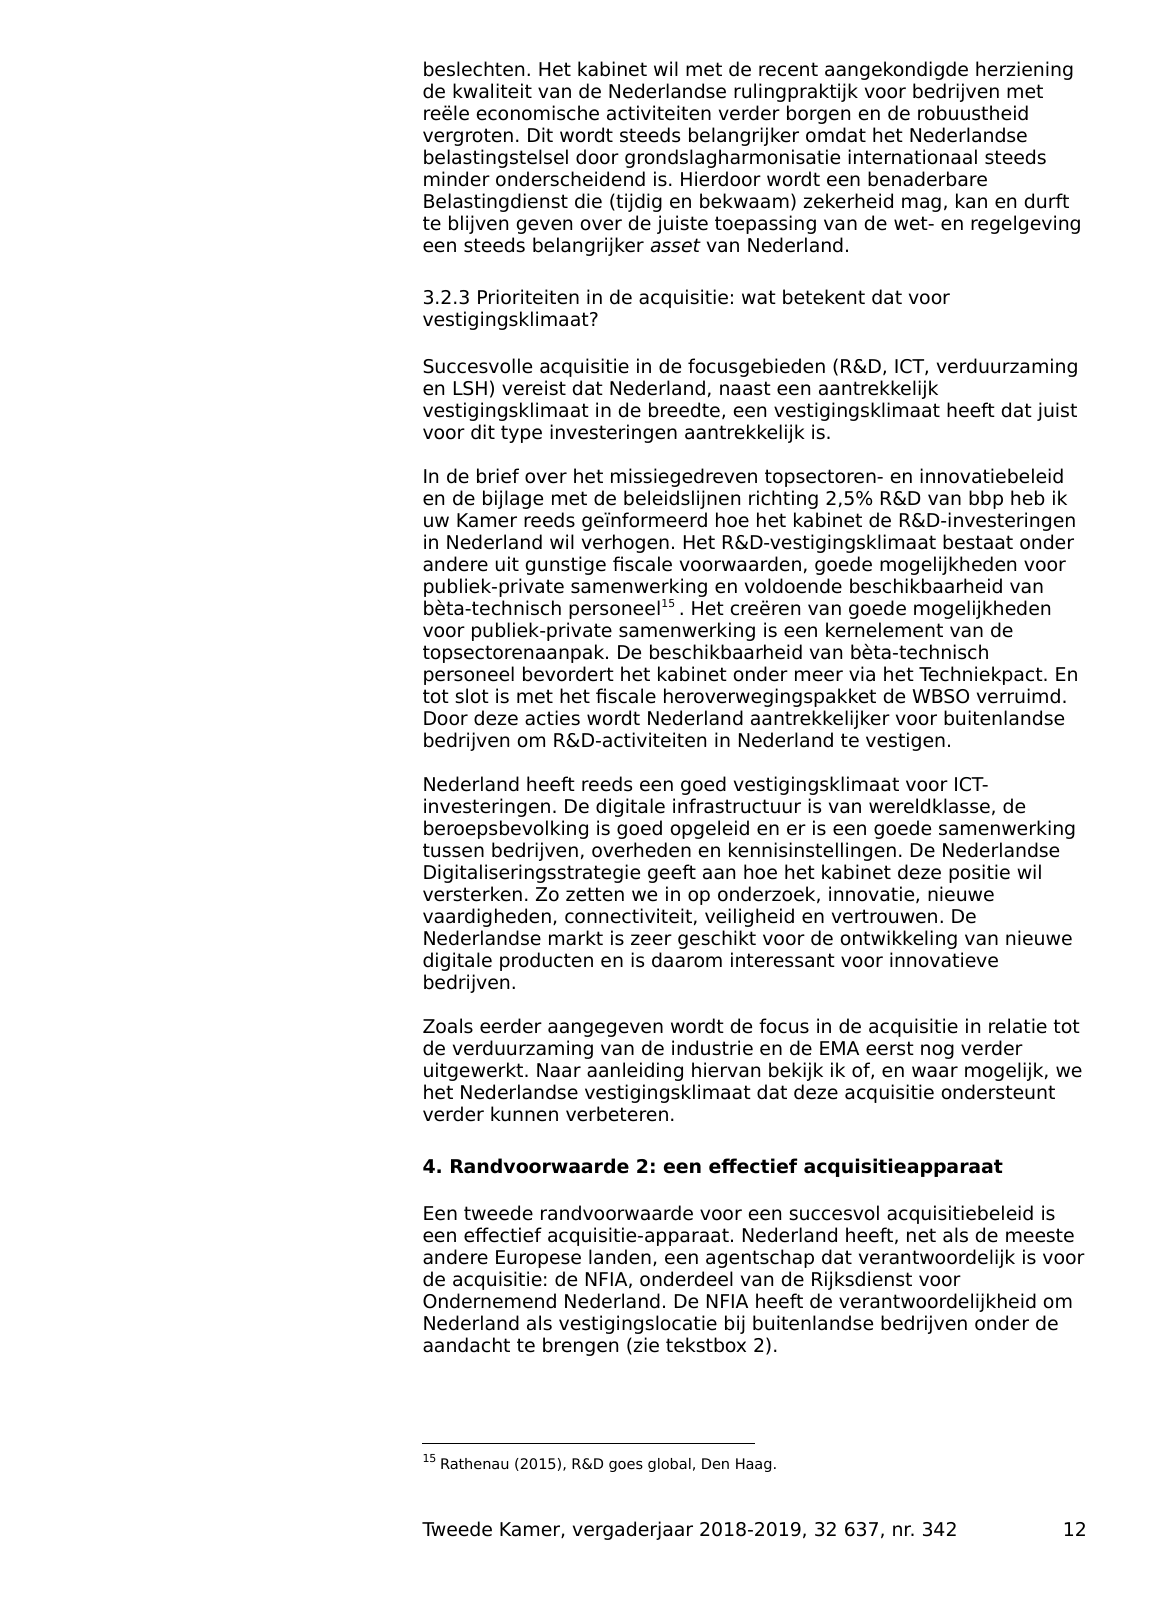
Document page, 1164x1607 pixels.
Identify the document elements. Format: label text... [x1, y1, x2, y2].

text Een tweede randvoorwaarde voor een succesvol acquisitiebeleid is een effectief acquisitie-apparaat. Nederland heeft, net als de meeste andere Europese landen, een agentschap dat verantwoordelijk is voor de acquisitie: de NFIA, onderdeel van de Rijksdienst voor Ondernemend Nederland. De NFIA heeft de verantwoordelijkheid om Nederland als vestigingslocatie bij buitenlandse bedrijven onder de aandacht te brengen (zie tekstbox 2). [422, 1203, 1087, 1357]
text beslechten. Het kabinet wil met de recent aangekondigde herziening de kwaliteit van de Nederlandse rulingpraktijk voor bedrijven met reële economische activiteiten verder borgen en de robuustheid vergroten. Dit wordt steeds belangrijker omdat het Nederlandse belastingstelsel door grondslagharmonisatie internationaal steeds minder onderscheidend is. Hierdoor wordt een benaderbare Belastingdienst die (tijdig en bekwaam) zekerheid mag, kan en durft te blijven geven over de juiste toepassing van de wet- en regelgeving een steeds belangrijker asset van Nederland. [422, 59, 1087, 257]
subtitle 4. Randvoorwaarde 2: een effectief acquisitieapparaat [422, 1156, 1087, 1178]
text Nederland heeft reeds een goed vestigingsklimaat voor ICT-investeringen. De digitale infrastructuur is van wereldklasse, de beroepsbevolking is goed opgeleid en er is een goede samenwerking tussen bedrijven, overheden en kennisinstellingen. De Nederlandse Digitaliseringsstrategie geeft aan hoe het kabinet deze positie wil versterken. Zo zetten we in op onderzoek, innovatie, nieuwe vaardigheden, connectiviteit, veiligheid en vertrouwen. De Nederlandse markt is zeer geschikt voor de ontwikkeling van nieuwe digitale producten en is daarom interessant voor innovatieve bedrijven. [422, 774, 1087, 994]
subtitle 3.2.3 Prioriteiten in de acquisitie: wat betekent dat voor vestigingsklimaat? [422, 287, 1087, 331]
text In de brief over het missiegedreven topsectoren- en innovatiebeleid en de bijlage met de beleidslijnen richting 2,5% R&D van bbp heb ik uw Kamer reeds geïnformeerd hoe het kabinet de R&D-investeringen in Nederland wil verhogen. Het R&D-vestigingsklimaat bestaat onder andere uit gunstige fiscale voorwaarden, goede mogelijkheden voor publiek-private samenwerking en voldoende beschikbaarheid van bèta-technisch personeel. Het creëren van goede mogelijkheden voor publiek-private samenwerking is een kernelement van de topsectorenaanpak. De beschikbaarheid van bèta-technisch personeel bevordert het kabinet onder meer via het Techniekpact. En tot slot is met het fiscale heroverwegingspakket de WBSO verruimd. Door deze acties wordt Nederland aantrekkelijker voor buitenlandse bedrijven om R&D-activiteiten in Nederland te vestigen. [422, 466, 1087, 752]
text Zoals eerder aangegeven wordt de focus in de acquisitie in relatie tot de verduurzaming van de industrie en de EMA eerst nog verder uitgewerkt. Naar aanleiding hiervan bekijk ik of, en waar mogelijk, we het Nederlandse vestigingsklimaat dat deze acquisitie ondersteunt verder kunnen verbeteren. [422, 1016, 1087, 1126]
text Rathenau (2015), R&D goes global, Den Haag. [422, 1452, 1087, 1474]
text Succesvolle acquisitie in de focusgebieden (R&D, ICT, verduurzaming en LSH) vereist dat Nederland, naast een aantrekkelijk vestigingsklimaat in de breedte, een vestigingsklimaat heeft dat juist voor dit type investeringen aantrekkelijk is. [422, 356, 1087, 444]
